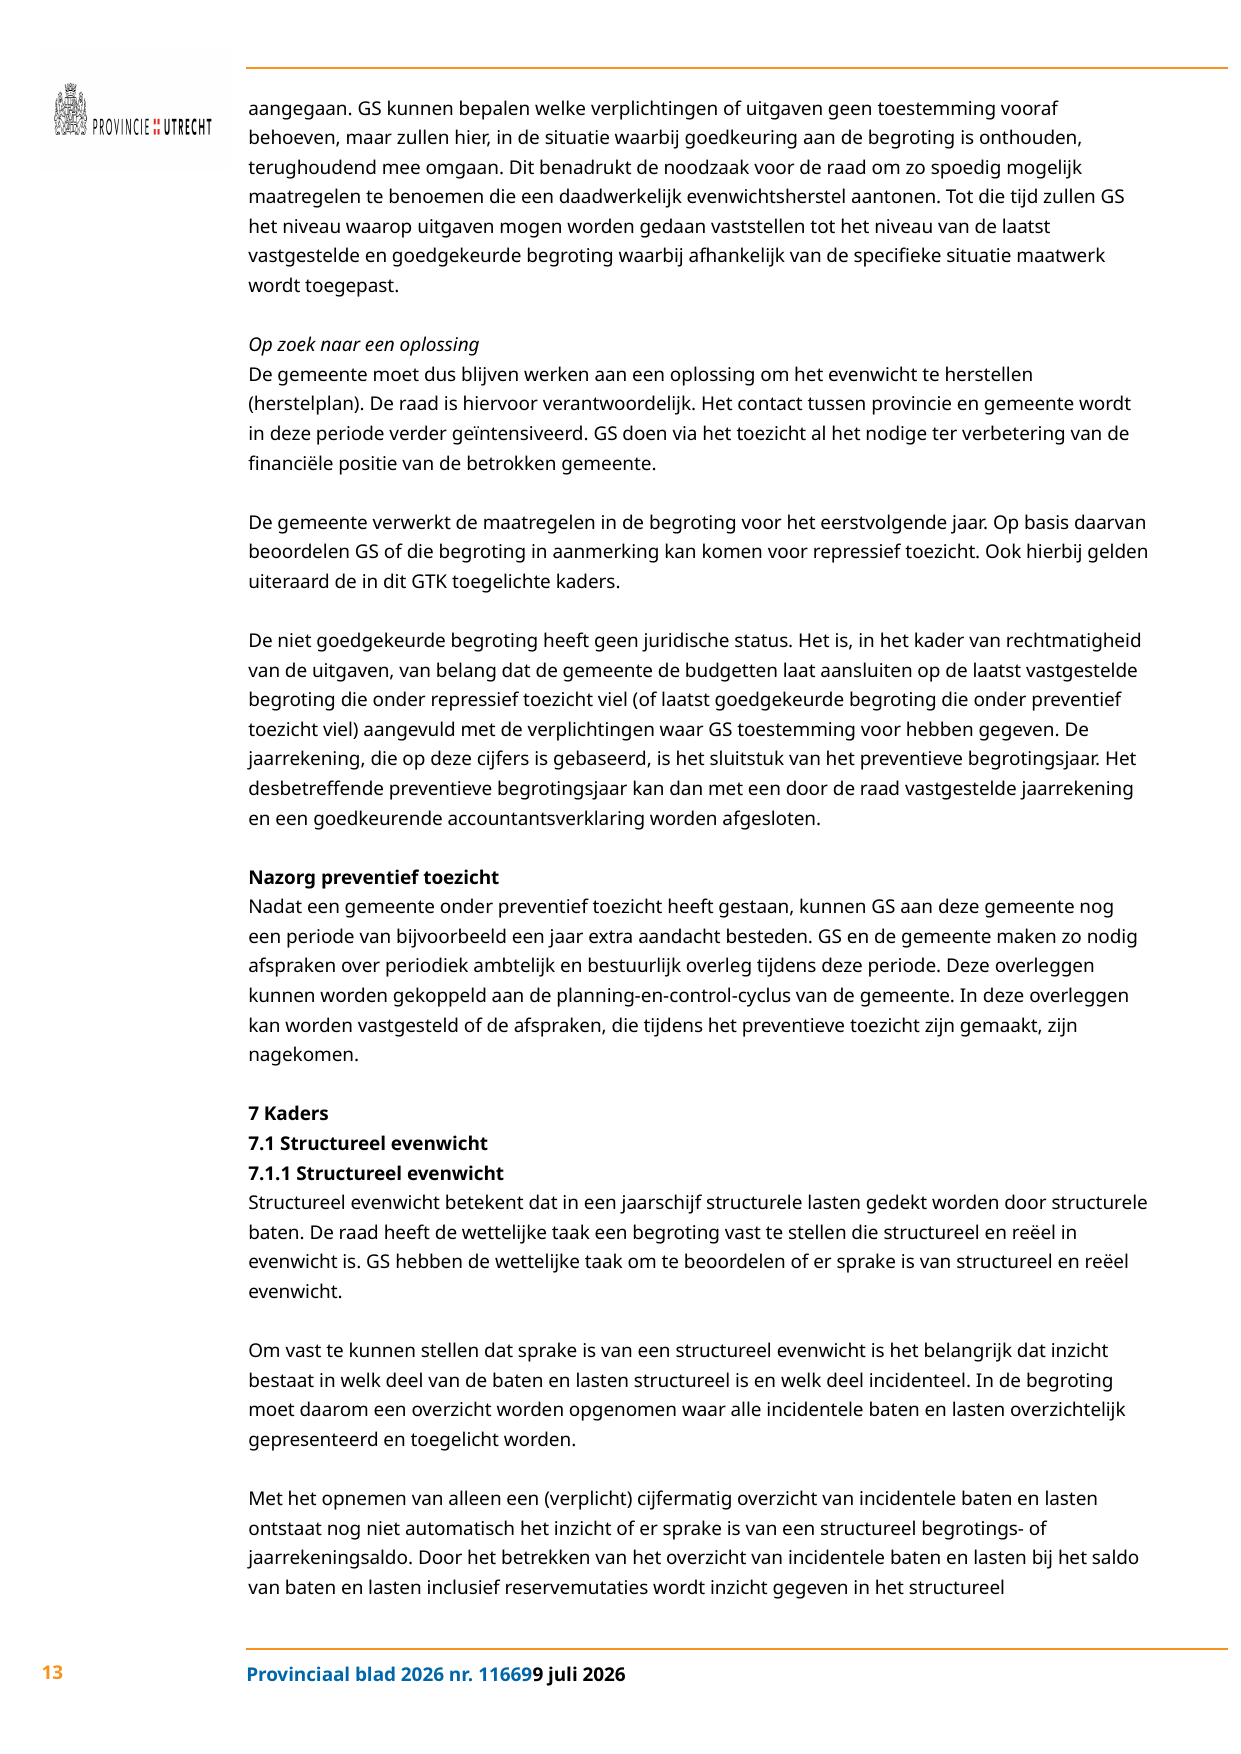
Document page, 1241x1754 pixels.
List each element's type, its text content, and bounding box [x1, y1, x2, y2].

text 7.1.1 Structureel evenwicht [248, 1160, 1152, 1186]
text Nazorg preventief toezicht [248, 864, 1152, 890]
text aangegaan. GS kunnen bepalen welke verplichtingen of uitgaven geen toestemming vooraf behoeven, maar zullen hier, in de situatie waarbij goedkeuring aan de begroting is onthouden, terughoudend mee omgaan. Dit benadrukt de noodzaak voor de raad om zo spoedig mogelijk maatregelen te benoemen die een daadwerkelijk evenwichtsherstel aantonen. Tot die tijd zullen GS het niveau waarop uitgaven mogen worden gedaan vaststellen tot het niveau van de laatst vastgestelde en goedgekeurde begroting waarbij afhankelijk van de specifieke situatie maatwerk wordt toegepast. [248, 95, 1152, 298]
text Structureel evenwicht betekent dat in een jaarschijf structurele lasten gedekt worden door structurele baten. De raad heeft de wettelijke taak een begroting vast te stellen die structureel en reëel in evenwicht is. GS hebben de wettelijke taak om te beoordelen of er sprake is van structureel en reëel evenwicht. [248, 1189, 1152, 1304]
text Nadat een gemeente onder preventief toezicht heeft gestaan, kunnen GS aan deze gemeente nog een periode van bijvoorbeeld een jaar extra aandacht besteden. GS en de gemeente maken zo nodig afspraken over periodiek ambtelijk en bestuurlijk overleg tijdens deze periode. Deze overleggen kunnen worden gekoppeld aan de planning-en-control-cyclus van de gemeente. In deze overleggen kan worden vastgesteld of de afspraken, die tijdens het preventieve toezicht zijn gemaakt, zijn nagekomen. [248, 893, 1152, 1067]
text Om vast te kunnen stellen dat sprake is van een structureel evenwicht is het belangrijk dat inzicht bestaat in welk deel van de baten en lasten structureel is en welk deel incidenteel. In de begroting moet daarom een overzicht worden opgenomen waar alle incidentele baten en lasten overzichtelijk gepresenteerd en toegelicht worden. [248, 1337, 1152, 1452]
text 7 Kaders [248, 1101, 1152, 1126]
text De gemeente moet dus blijven werken aan een oplossing om het evenwicht te herstellen (herstelplan). De raad is hiervoor verantwoordelijk. Het contact tussen provincie en gemeente wordt in deze periode verder geïntensiveerd. GS doen via het toezicht al het nodige ter verbetering van de financiële positie van de betrokken gemeente. [248, 361, 1152, 476]
text De gemeente verwerkt de maatregelen in de begroting voor het eerstvolgende jaar. Op basis daarvan beoordelen GS of die begroting in aanmerking kan komen voor repressief toezicht. Ook hierbij gelden uiteraard de in dit GTK toegelichte kaders. [248, 509, 1152, 594]
text Met het opnemen van alleen een (verplicht) cijfermatig overzicht van incidentele baten en lasten ontstaat nog niet automatisch het inzicht of er sprake is van een structureel begrotings- of jaarrekeningsaldo. Door het betrekken van het overzicht van incidentele baten en lasten bij het saldo van baten en lasten inclusief reservemutaties wordt inzicht gegeven in het structureel [248, 1485, 1152, 1600]
text Op zoek naar een oplossing [248, 331, 1152, 357]
text 7.1 Structureel evenwicht [248, 1130, 1152, 1156]
picture [41, 47, 231, 172]
text De niet goedgekeurde begroting heeft geen juridische status. Het is, in het kader van rechtmatigheid van de uitgaven, van belang dat de gemeente de budgetten laat aansluiten op de laatst vastgestelde begroting die onder repressief toezicht viel (of laatst goedgekeurde begroting die onder preventief toezicht viel) aangevuld met de verplichtingen waar GS toestemming voor hebben gegeven. De jaarrekening, die op deze cijfers is gebaseerd, is het sluitstuk van het preventieve begrotingsjaar. Het desbetreffende preventieve begrotingsjaar kan dan met een door de raad vastgestelde jaarrekening en een goedkeurende accountantsverklaring worden afgesloten. [248, 627, 1152, 831]
